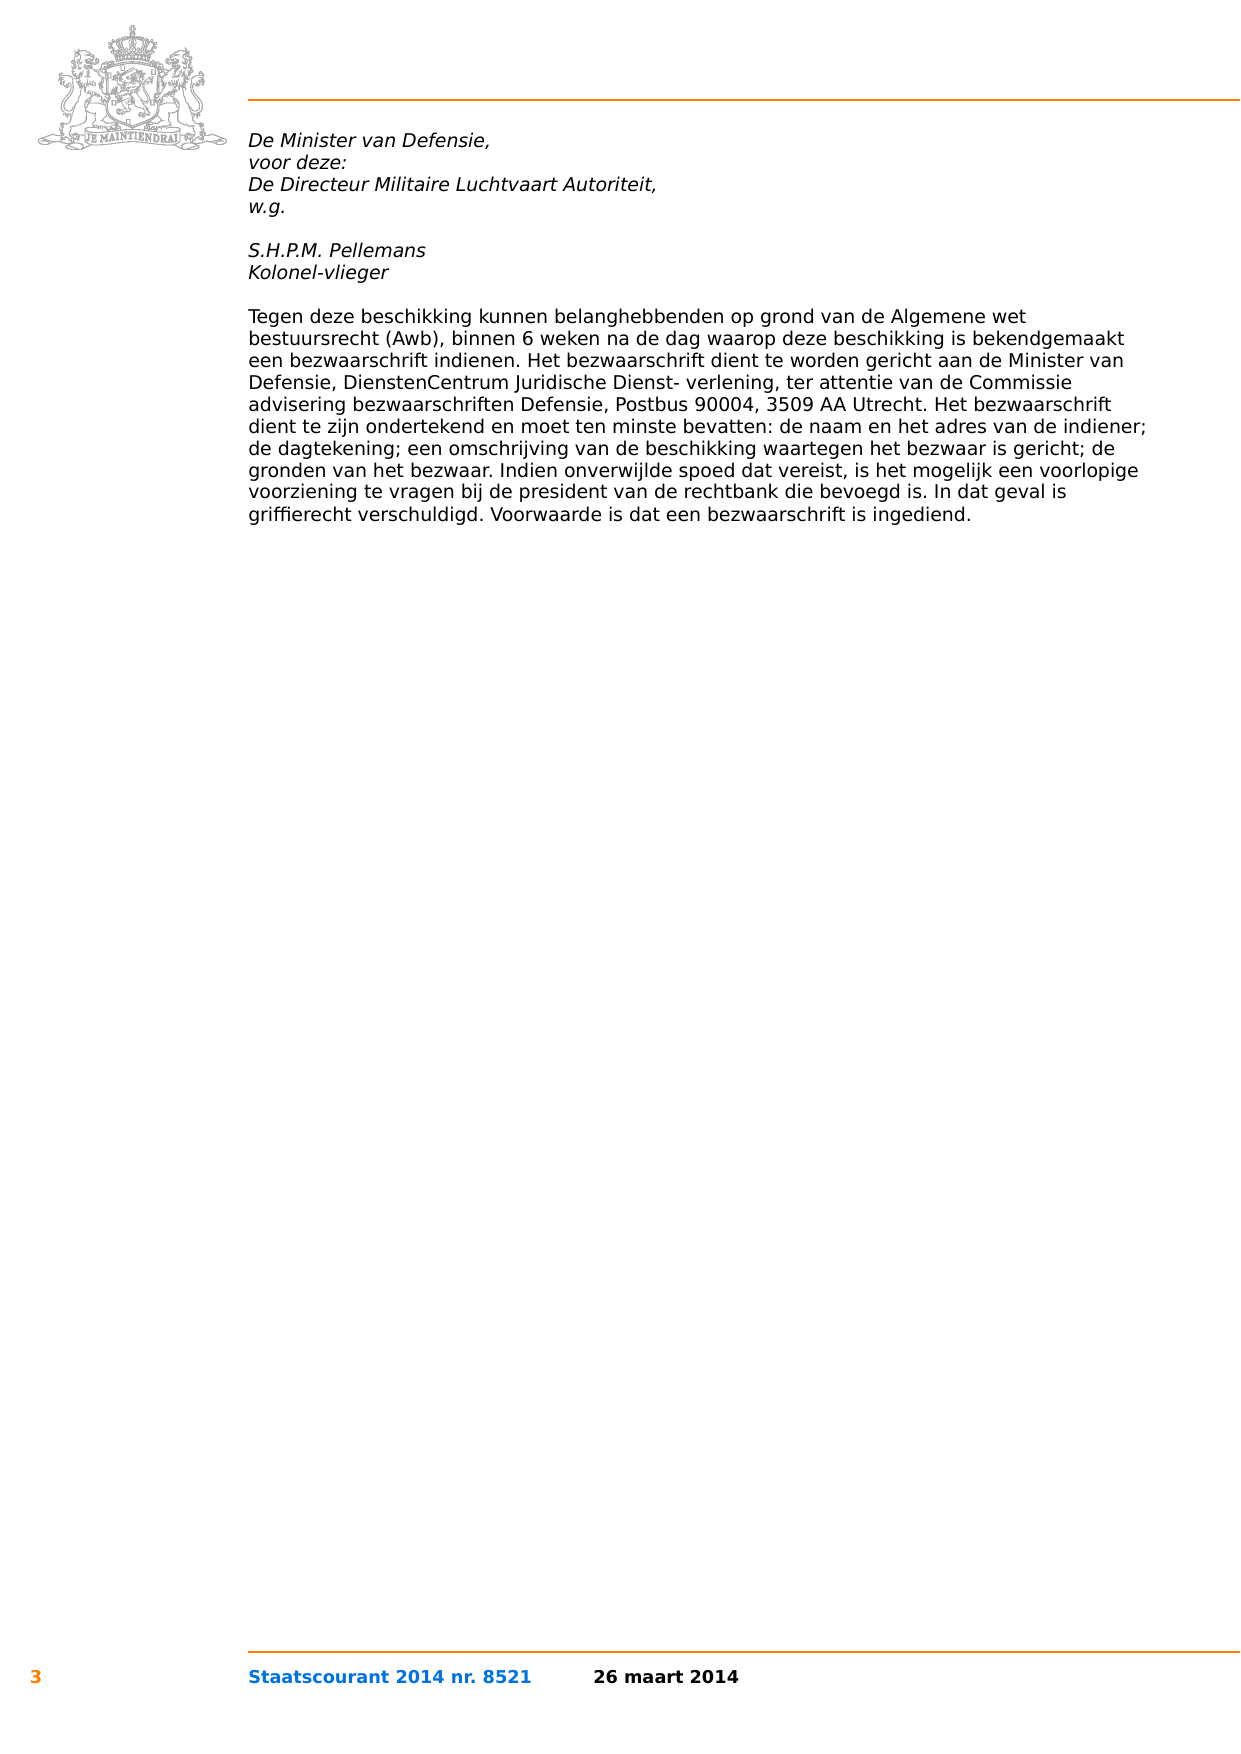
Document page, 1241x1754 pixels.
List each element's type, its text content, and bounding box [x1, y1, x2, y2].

text Tegen deze beschikking kunnen belanghebbenden op grond van de Algemene wet bestuursrecht (Awb), binnen 6 weken na de dag waarop deze beschikking is bekendgemaakt een bezwaarschrift indienen. Het bezwaarschrift dient te worden gericht aan de Minister van Defensie, DienstenCentrum Juridische Dienst- verlening, ter attentie van de Commissie advisering bezwaarschriften Defensie, Postbus 90004, 3509 AA Utrecht. Het bezwaarschrift dient te zijn ondertekend en moet ten minste bevatten: de naam en het adres van de indiener; de dagtekening; een omschrijving van de beschikking waartegen het bezwaar is gericht; de gronden van het bezwaar. Indien onverwijlde spoed dat vereist, is het mogelijk een voorlopige voorziening te vragen bij de president van de rechtbank die bevoegd is. In dat geval is griffierecht verschuldigd. Voorwaarde is dat een bezwaarschrift is ingediend. [248, 306, 1163, 525]
text De Minister van Defensie, voor deze: De Directeur Militaire Luchtvaart Autoriteit, w.g. S.H.P.M. Pellemans Kolonel-vlieger [248, 130, 1163, 284]
picture [38, 25, 227, 150]
